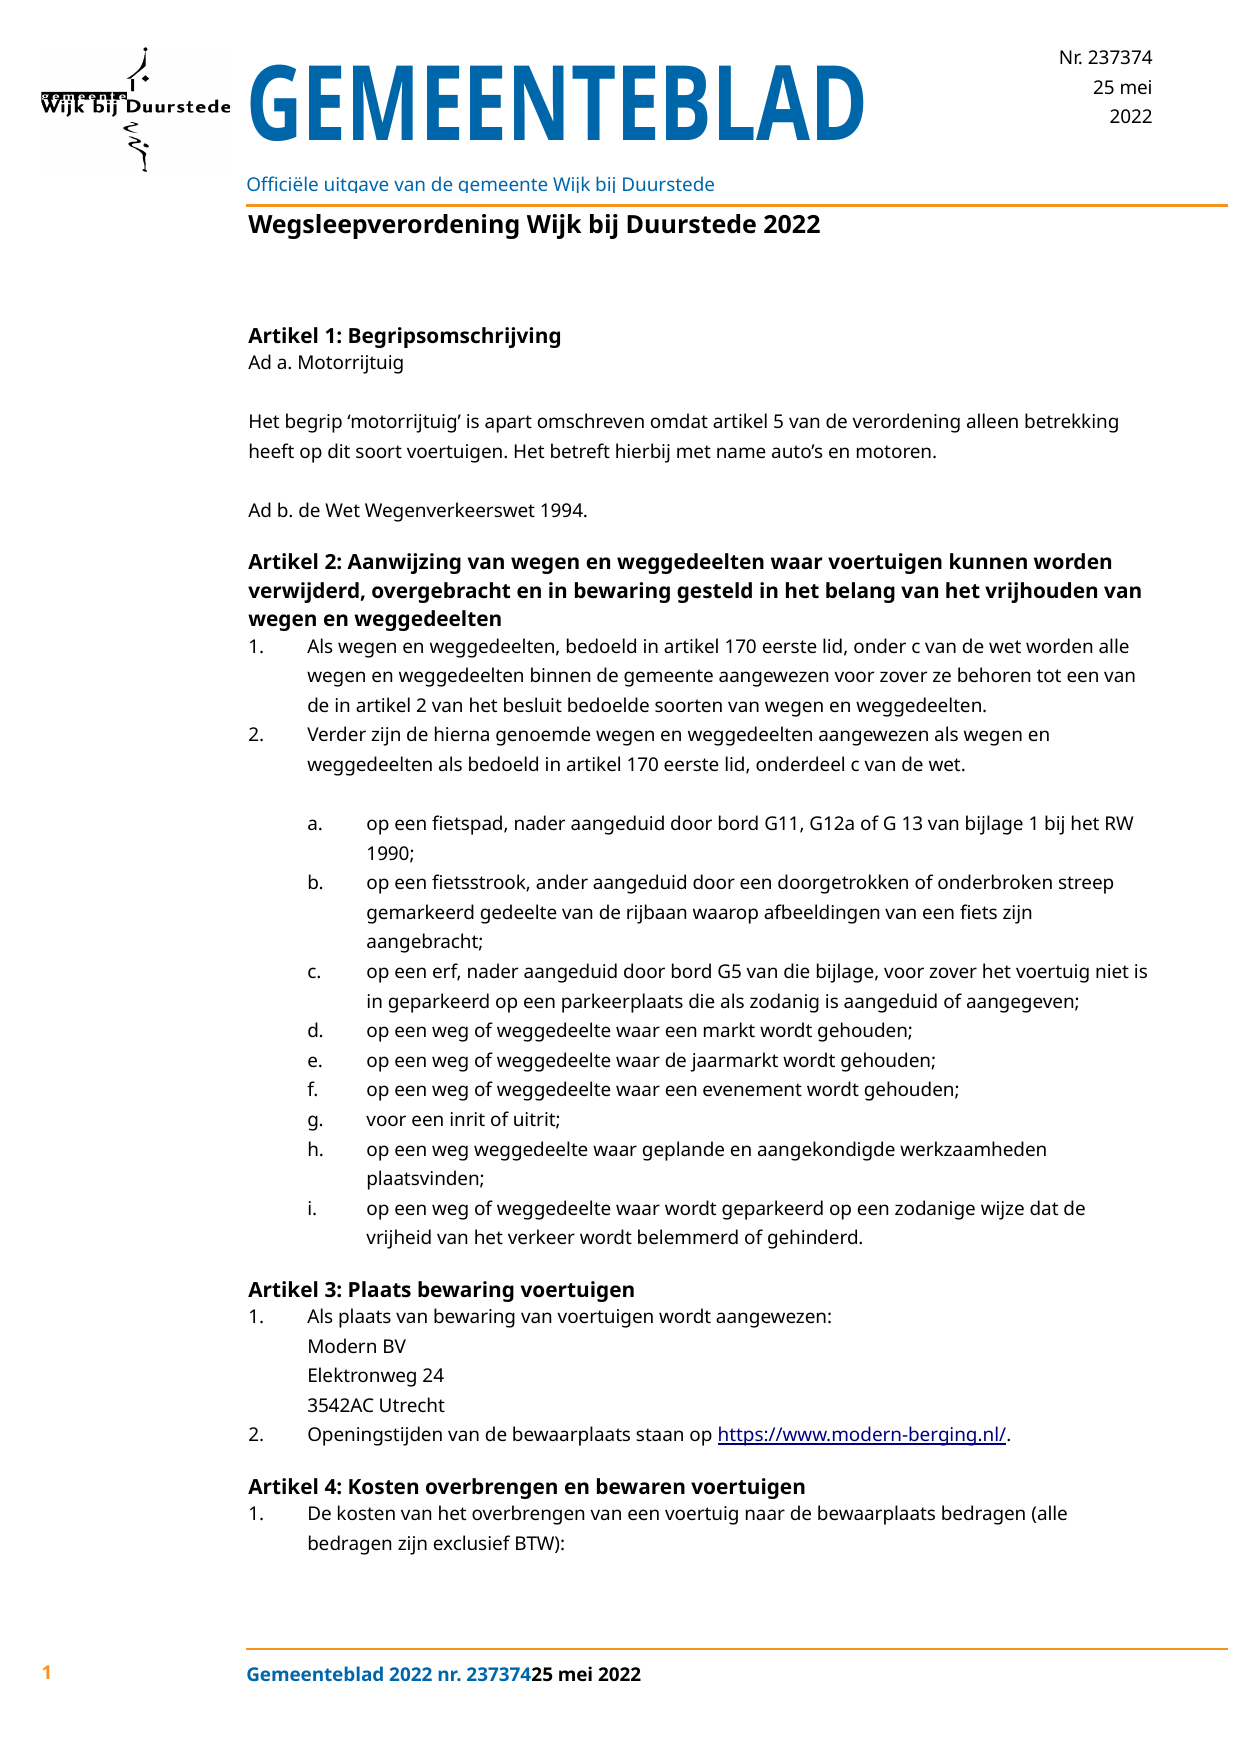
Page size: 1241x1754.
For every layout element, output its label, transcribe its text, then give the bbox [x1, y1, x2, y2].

list Als wegen en weggedeelten, bedoeld in artikel 170 eerste lid, onder c van de wet worden alle wegen en weggedeelten binnen de gemeente aangewezen voor zover ze behoren tot een van de in artikel 2 van het besluit bedoelde soorten van wegen en weggedeelten. [248, 633, 1152, 718]
list op een weg weggedeelte waar geplande en aangekondigde werkzaamheden plaatsvinden; [307, 1136, 1152, 1191]
list op een fietspad, nader aangeduid door bord G11, G12a of G 13 van bijlage 1 bij het RW 1990; [307, 810, 1152, 866]
list 3542AC Utrecht [248, 1392, 1152, 1418]
list Modern BV [248, 1333, 1152, 1359]
text Ad a. Motorrijtuig [248, 349, 1152, 375]
list voor een inrit of uitrit; [307, 1106, 1152, 1132]
text Artikel 4: Kosten overbrengen en bewaren voertuigen [248, 1472, 1152, 1501]
text Artikel 3: Plaats bewaring voertuigen [248, 1275, 1152, 1303]
text Het begrip ‘motorrijtuig’ is apart omschreven omdat artikel 5 van de verordening alleen betrekking heeft op dit soort voertuigen. Het betreft hierbij met name auto’s en motoren. [248, 408, 1152, 464]
list Verder zijn de hierna genoemde wegen en weggedeelten aangewezen als wegen en weggedeelten als bedoeld in artikel 170 eerste lid, onderdeel c van de wet. [248, 722, 1152, 777]
list op een weg of weggedeelte waar wordt geparkeerd op een zodanige wijze dat de vrijheid van het verkeer wordt belemmerd of gehinderd. [307, 1195, 1152, 1250]
list De kosten van het overbrengen van een voertuig naar de bewaarplaats bedragen (alle bedragen zijn exclusief BTW): [248, 1501, 1152, 1556]
text Wegsleepverordening Wijk bij Duurstede 2022 [248, 207, 1152, 241]
text Ad b. de Wet Wegenverkeerswet 1994. [248, 497, 1152, 523]
list Als plaats van bewaring van voertuigen wordt aangewezen: [248, 1303, 1152, 1329]
list op een weg of weggedeelte waar de jaarmarkt wordt gehouden; [307, 1047, 1152, 1073]
list op een erf, nader aangeduid door bord G5 van die bijlage, voor zover het voertuig niet is in geparkeerd op een parkeerplaats die als zodanig is aangeduid of aangegeven; [307, 958, 1152, 1013]
text Artikel 1: Begripsomschrijving [248, 321, 1152, 349]
list Elektronweg 24 [248, 1362, 1152, 1388]
list op een weg of weggedeelte waar een evenement wordt gehouden; [307, 1077, 1152, 1102]
picture [41, 47, 231, 172]
list op een weg of weggedeelte waar een markt wordt gehouden; [307, 1017, 1152, 1043]
list Openingstijden van de bewaarplaats staan op https://www.modern-berging.nl/. [248, 1422, 1152, 1447]
list op een fietsstrook, ander aangeduid door een doorgetrokken of onderbroken streep gemarkeerd gedeelte van de rijbaan waarop afbeeldingen van een fiets zijn aangebracht; [307, 869, 1152, 954]
text Artikel 2: Aanwijzing van wegen en weggedeelten waar voertuigen kunnen worden verwijderd, overgebracht en in bewaring gesteld in het belang van het vrijhouden van wegen en weggedeelten [248, 547, 1152, 633]
